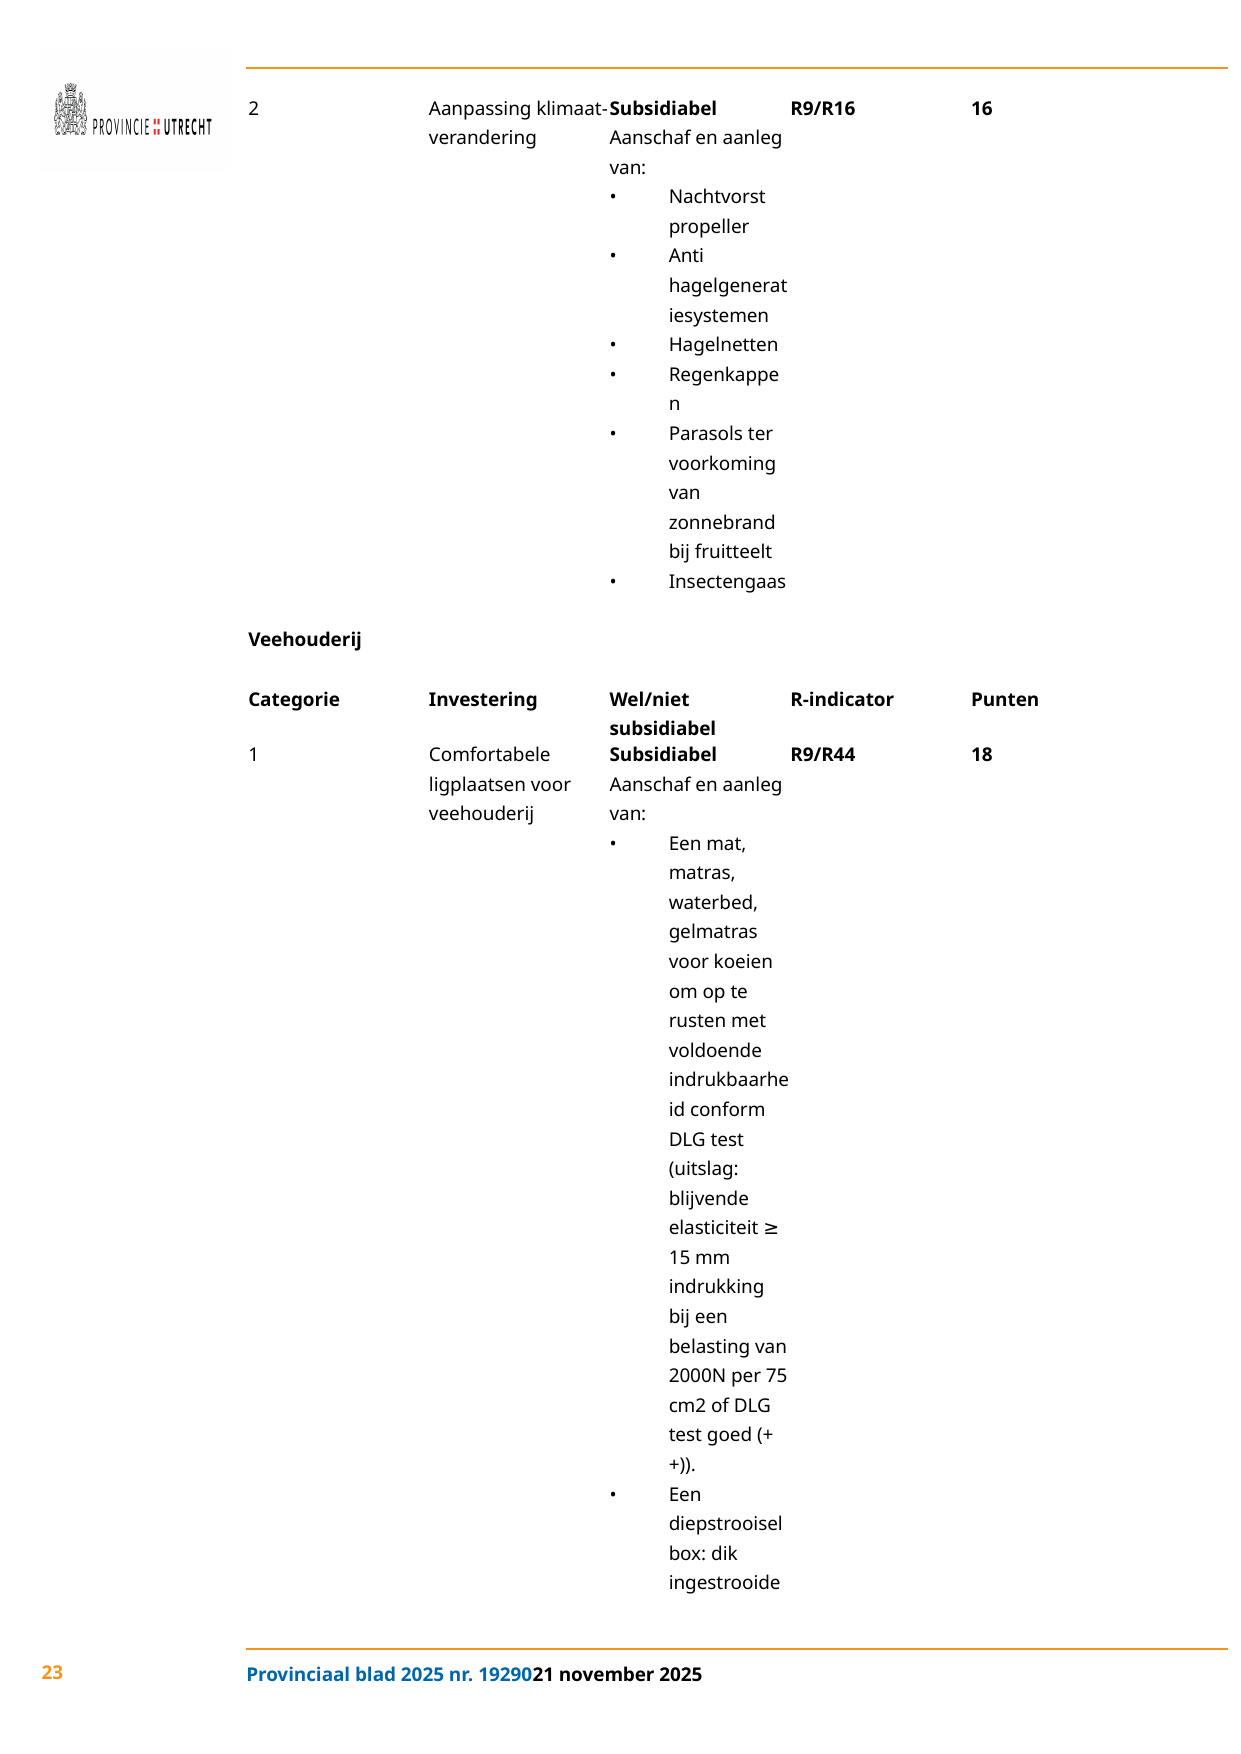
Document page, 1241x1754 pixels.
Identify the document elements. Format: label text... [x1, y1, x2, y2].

table_cell R9/R44 [790, 741, 971, 1595]
table_cell Comfortabele ligplaatsen voor veehouderij [429, 741, 609, 1595]
table_header Wel/niet subsidiabel [609, 686, 790, 741]
table_header Investering [429, 686, 609, 741]
table_cell Subsidiabel Aanschaf en aanleg van: Nachtvorst propeller Anti hagelgeneratiesystemen Hagelnetten Regenkappen Parasols ter voorkoming van zonnebrand bij fruitteelt Insectengaas [609, 95, 790, 594]
table_header Categorie [248, 686, 429, 741]
table_cell 2 [248, 95, 429, 594]
table_cell R9/R16 [790, 95, 971, 594]
table_cell Subsidiabel Aanschaf en aanleg van: Een mat, matras, waterbed, gelmatras voor koeien om op te rusten met voldoende indrukbaarheid conform DLG test (uitslag: blijvende elasticiteit ≥ 15 mm indrukking bij een belasting van 2000N per 75 cm2 of DLG test goed (++)). Een diepstrooiselbox: dik ingestrooide [609, 741, 790, 1595]
table_cell 16 [971, 95, 1152, 594]
text Veehouderij [248, 627, 1152, 652]
table_cell 1 [248, 741, 429, 1595]
picture [41, 47, 231, 172]
table_cell 18 [971, 741, 1152, 1595]
table_header Punten [971, 686, 1152, 741]
table_header R-indicator [790, 686, 971, 741]
table_cell Aanpassing klimaat-verandering [429, 95, 609, 594]
